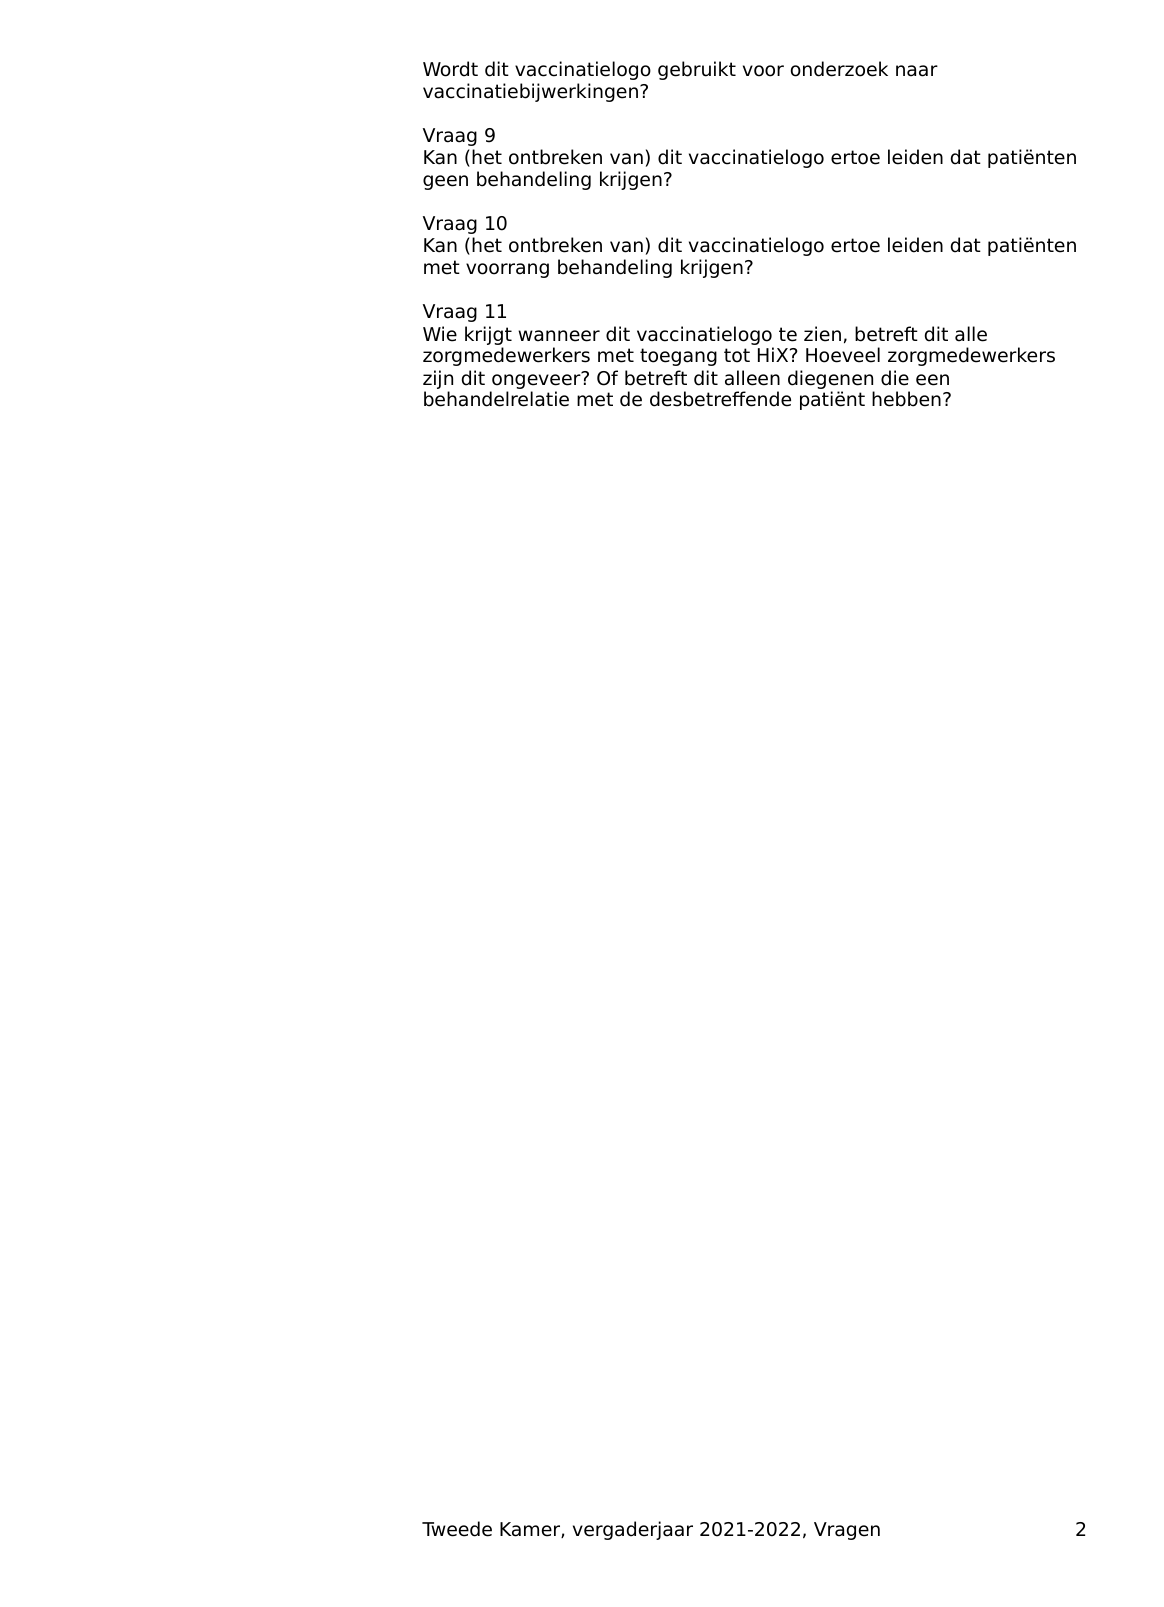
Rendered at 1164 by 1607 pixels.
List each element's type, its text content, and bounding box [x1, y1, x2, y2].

text Kan (het ontbreken van) dit vaccinatielogo ertoe leiden dat patiënten met voorrang behandeling krijgen? [422, 235, 1087, 279]
text Wie krijgt wanneer dit vaccinatielogo te zien, betreft dit alle zorgmedewerkers met toegang tot HiX? Hoeveel zorgmedewerkers zijn dit ongeveer? Of betreft dit alleen diegenen die een behandelrelatie met de desbetreffende patiënt hebben? [422, 323, 1087, 411]
text Vraag 10 [422, 213, 1087, 235]
text Vraag 9 [422, 125, 1087, 147]
text Kan (het ontbreken van) dit vaccinatielogo ertoe leiden dat patiënten geen behandeling krijgen? [422, 147, 1087, 191]
text Wordt dit vaccinatielogo gebruikt voor onderzoek naar vaccinatiebijwerkingen? [422, 59, 1087, 103]
text Vraag 11 [422, 301, 1087, 323]
